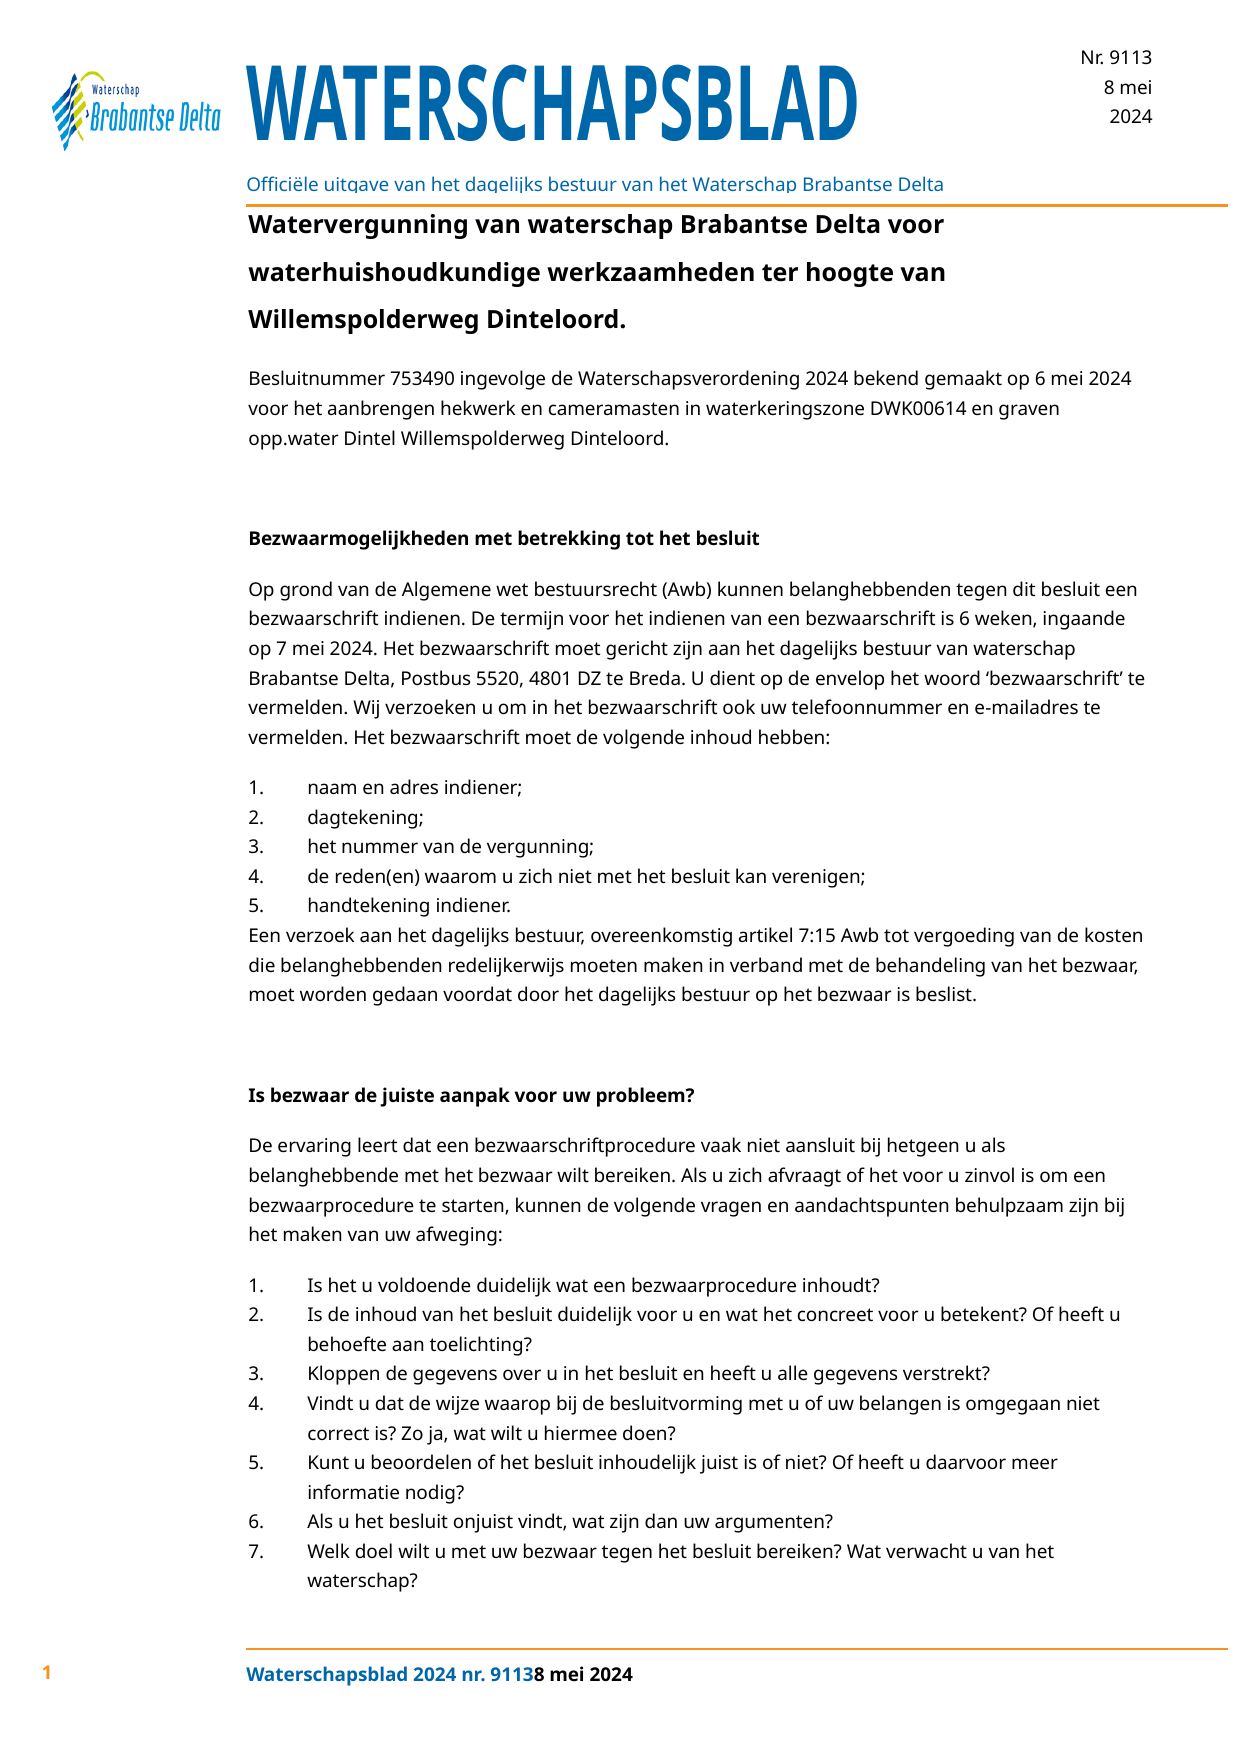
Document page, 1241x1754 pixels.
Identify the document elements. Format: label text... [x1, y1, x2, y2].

list handtekening indiener. [248, 893, 1152, 918]
list Is de inhoud van het besluit duidelijk voor u en wat het concreet voor u betekent? Of heeft u behoefte aan toelichting? [248, 1301, 1152, 1357]
text Bezwaarmogelijkheden met betrekking tot het besluit [248, 526, 1152, 551]
picture [41, 47, 231, 172]
text Een verzoek aan het dagelijks bestuur, overeenkomstig artikel 7:15 Awb tot vergoeding van de kosten die belanghebbenden redelijkerwijs moeten maken in verband met de behandeling van het bezwaar, moet worden gedaan voordat door het dagelijks bestuur op het bezwaar is beslist. [248, 922, 1152, 1007]
text Is bezwaar de juiste aanpak voor uw probleem? [248, 1082, 1152, 1108]
text De ervaring leert dat een bezwaarschriftprocedure vaak niet aansluit bij hetgeen u als belanghebbende met het bezwaar wilt bereiken. Als u zich afvraagt of het voor u zinvol is om een bezwaarprocedure te starten, kunnen de volgende vragen en aandachtspunten behulpzaam zijn bij het maken van uw afweging: [248, 1133, 1152, 1247]
list dagtekening; [248, 804, 1152, 829]
list Kloppen de gegevens over u in het besluit en heeft u alle gegevens verstrekt? [248, 1361, 1152, 1386]
list naam en adres indiener; [248, 774, 1152, 800]
list het nummer van de vergunning; [248, 833, 1152, 859]
text Besluitnummer 753490 ingevolge de Waterschapsverordening 2024 bekend gemaakt op 6 mei 2024 voor het aanbrengen hekwerk en cameramasten in waterkeringszone DWK00614 en graven opp.water Dintel Willemspolderweg Dinteloord. [248, 366, 1152, 450]
list de reden(en) waarom u zich niet met het besluit kan verenigen; [248, 863, 1152, 889]
text Watervergunning van waterschap Brabantse Delta voor waterhuishoudkundige werkzaamheden ter hoogte van Willemspolderweg Dinteloord. [248, 207, 1152, 336]
list Als u het besluit onjuist vindt, wat zijn dan uw argumenten? [248, 1508, 1152, 1534]
text Op grond van de Algemene wet bestuursrecht (Awb) kunnen belanghebbenden tegen dit besluit een bezwaarschrift indienen. De termijn voor het indienen van een bezwaarschrift is 6 weken, ingaande op 7 mei 2024. Het bezwaarschrift moet gericht zijn aan het dagelijks bestuur van waterschap Brabantse Delta, Postbus 5520, 4801 DZ te Breda. U dient op de envelop het woord ‘bezwaarschrift’ te vermelden. Wij verzoeken u om in het bezwaarschrift ook uw telefoonnummer en e‑mailadres te vermelden. Het bezwaarschrift moet de volgende inhoud hebben: [248, 576, 1152, 749]
list Welk doel wilt u met uw bezwaar tegen het besluit bereiken? Wat verwacht u van het waterschap? [248, 1538, 1152, 1593]
list Vindt u dat de wijze waarop bij de besluitvorming met u of uw belangen is omgegaan niet correct is? Zo ja, wat wilt u hiermee doen? [248, 1390, 1152, 1445]
list Is het u voldoende duidelijk wat een bezwaarprocedure inhoudt? [248, 1272, 1152, 1297]
list Kunt u beoordelen of het besluit inhoudelijk juist is of niet? Of heeft u daarvoor meer informatie nodig? [248, 1449, 1152, 1504]
